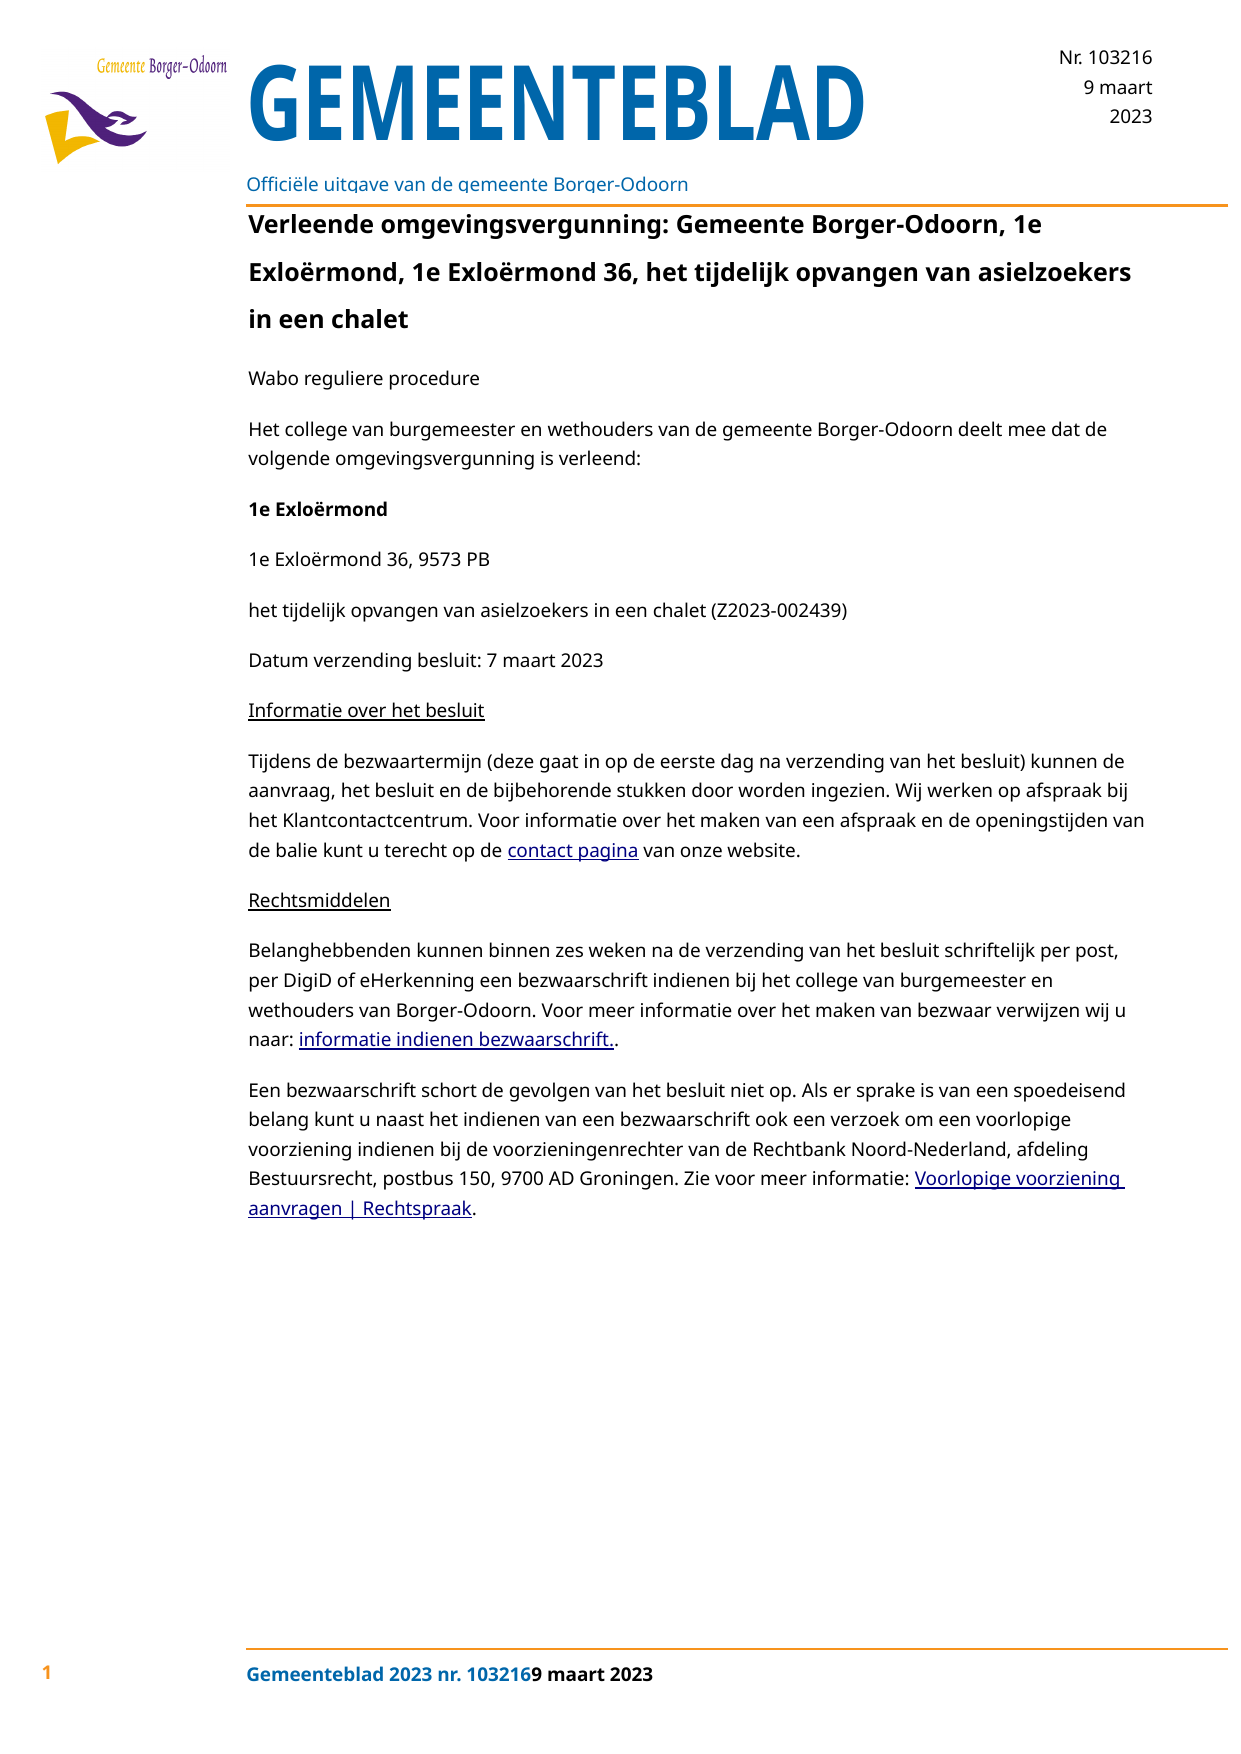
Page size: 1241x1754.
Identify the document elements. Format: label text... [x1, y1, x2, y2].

text Een bezwaarschrift schort de gevolgen van het besluit niet op. Als er sprake is van een spoedeisend belang kunt u naast het indienen van een bezwaarschrift ook een verzoek om een voorlopige voorziening indienen bij de voorzieningenrechter van de Rechtbank Noord-Nederland, afdeling Bestuursrecht, postbus 150, 9700 AD Groningen. Zie voor meer informatie: Voorlopige voorziening aanvragen | Rechtspraak. [248, 1077, 1152, 1221]
text Datum verzending besluit: 7 maart 2023 [248, 647, 1152, 673]
text 1e Exloërmond 36, 9573 PB [248, 546, 1152, 572]
text Belanghebbenden kunnen binnen zes weken na de verzending van het besluit schriftelijk per post, per DigiD of eHerkenning een bezwaarschrift indienen bij het college van burgemeester en wethouders van Borger-Odoorn. Voor meer informatie over het maken van bezwaar verwijzen wij u naar: informatie indienen bezwaarschrift.. [248, 938, 1152, 1052]
text Informatie over het besluit [248, 698, 1152, 723]
text Wabo reguliere procedure [248, 366, 1152, 391]
text Het college van burgemeester en wethouders van de gemeente Borger-Odoorn deelt mee dat de volgende omgevingsvergunning is verleend: [248, 416, 1152, 471]
text 1e Exloërmond [248, 496, 1152, 522]
text het tijdelijk opvangen van asielzoekers in een chalet (Z2023-002439) [248, 597, 1152, 622]
text Tijdens de bezwaartermijn (deze gaat in op de eerste dag na verzending van het besluit) kunnen de aanvraag, het besluit en de bijbehorende stukken door worden ingezien. Wij werken op afspraak bij het Klantcontactcentrum. Voor informatie over het maken van een afspraak en de openingstijden van de balie kunt u terecht op de contact pagina van onze website. [248, 748, 1152, 862]
picture [41, 47, 231, 172]
text Rechtsmiddelen [248, 887, 1152, 913]
text Verleende omgevingsvergunning: Gemeente Borger-Odoorn, 1e Exloërmond, 1e Exloërmond 36, het tijdelijk opvangen van asielzoekers in een chalet [248, 207, 1152, 336]
